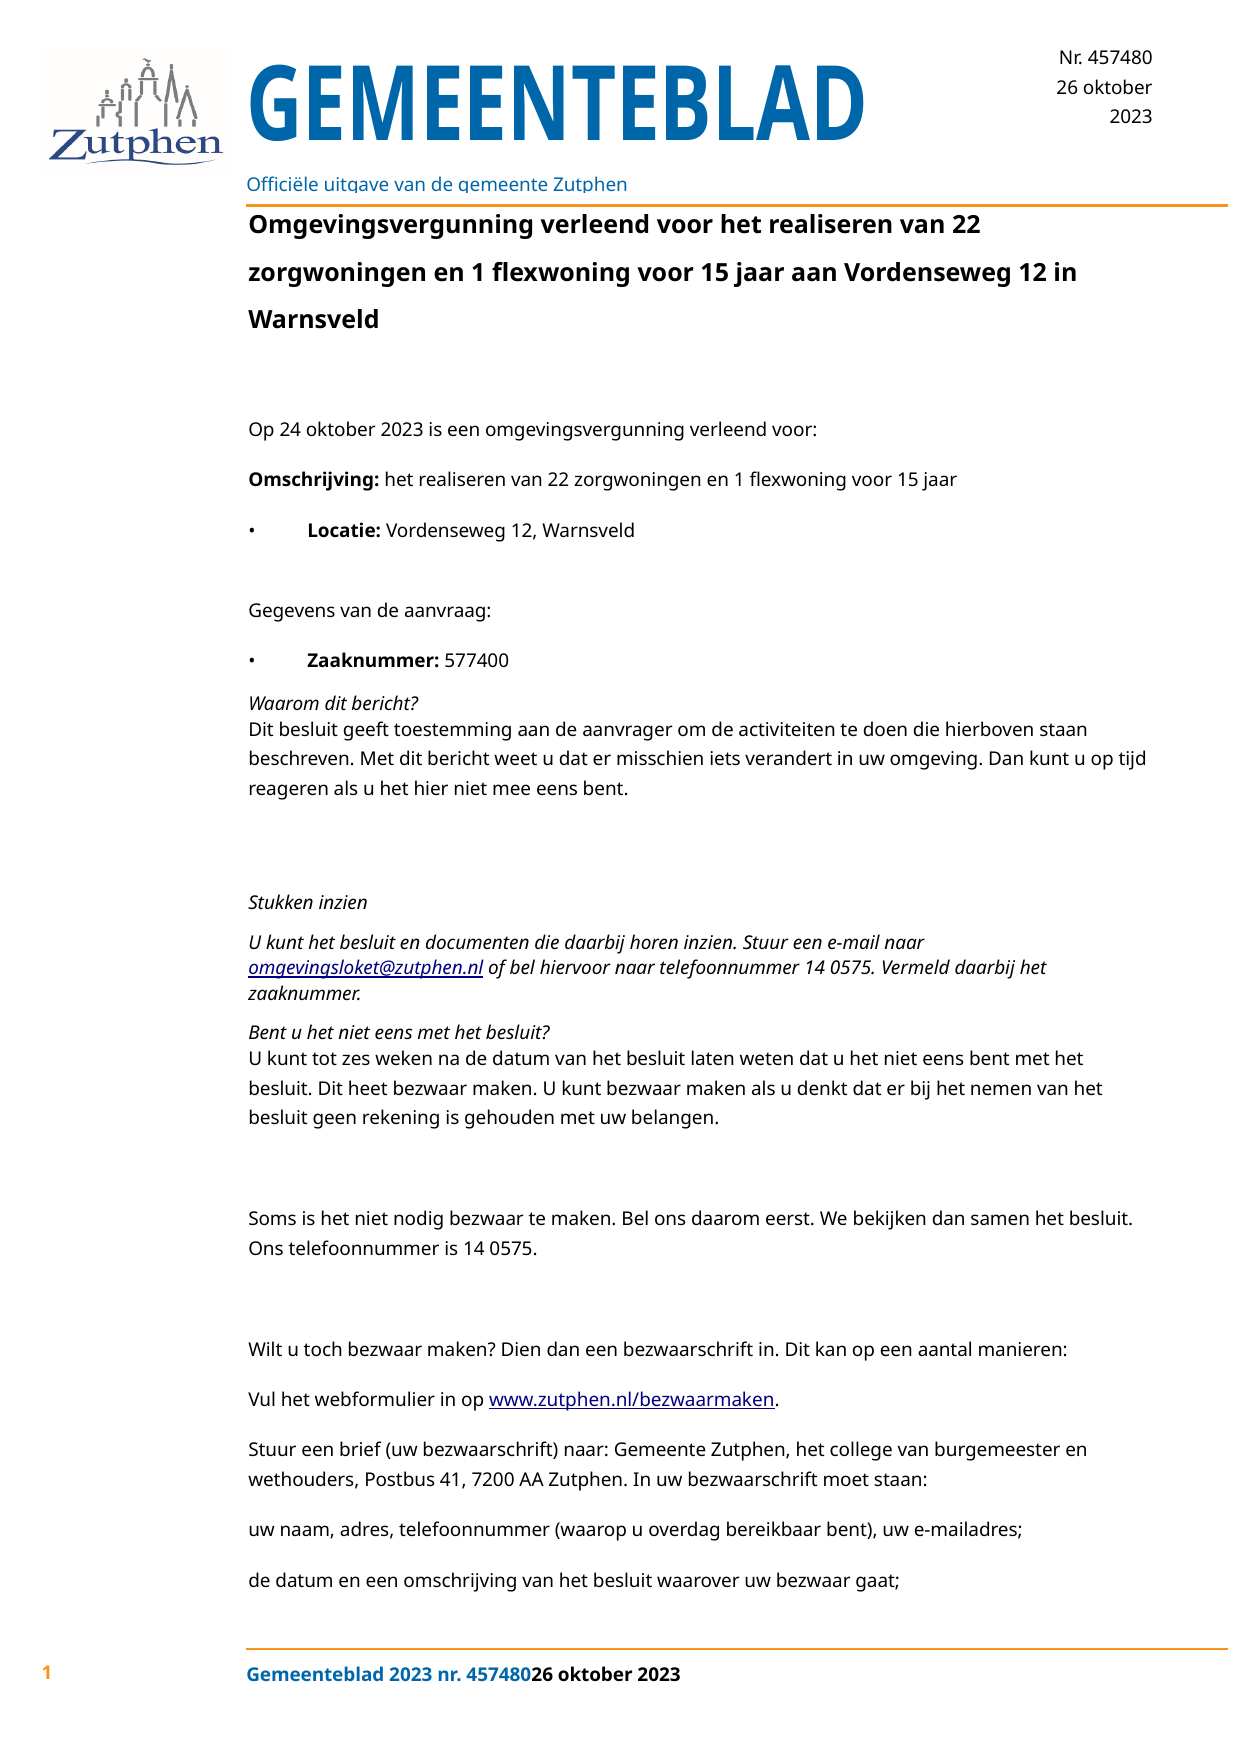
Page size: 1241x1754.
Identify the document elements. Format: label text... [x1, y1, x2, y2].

text Omgevingsvergunning verleend voor het realiseren van 22 zorgwoningen en 1 flexwoning voor 15 jaar aan Vordenseweg 12 in Warnsveld [248, 207, 1152, 336]
text de datum en een omschrijving van het besluit waarover uw bezwaar gaat; [248, 1567, 1152, 1593]
text U kunt het besluit en documenten die daarbij horen inzien. Stuur een e-mail naar omgevingsloket@zutphen.nl of bel hiervoor naar telefoonnummer 14 0575. Vermeld daarbij het zaaknummer. [248, 929, 1152, 1006]
text U kunt tot zes weken na de datum van het besluit laten weten dat u het niet eens bent met het besluit. Dit heet bezwaar maken. U kunt bezwaar maken als u denkt dat er bij het nemen van het besluit geen rekening is gehouden met uw belangen. [248, 1045, 1152, 1130]
text uw naam, adres, telefoonnummer (waarop u overdag bereikbaar bent), uw e-mailadres; [248, 1517, 1152, 1542]
text Soms is het niet nodig bezwaar te maken. Bel ons daarom eerst. We bekijken dan samen het besluit. Ons telefoonnummer is 14 0575. [248, 1205, 1152, 1261]
text Omschrijving: het realiseren van 22 zorgwoningen en 1 flexwoning voor 15 jaar [248, 466, 1152, 492]
text Waarom dit bericht? [248, 690, 1152, 716]
text Gegevens van de aanvraag: [248, 597, 1152, 622]
text Stukken inzien [248, 889, 1152, 915]
text Dit besluit geeft toestemming aan de aanvrager om de activiteiten te doen die hierboven staan beschreven. Met dit bericht weet u dat er misschien iets verandert in uw omgeving. Dan kunt u op tijd reageren als u het hier niet mee eens bent. [248, 716, 1152, 801]
text Op 24 oktober 2023 is een omgevingsvergunning verleend voor: [248, 416, 1152, 442]
list Locatie: Vordenseweg 12, Warnsveld [248, 517, 1152, 542]
text Wilt u toch bezwaar maken? Dien dan een bezwaarschrift in. Dit kan op een aantal manieren: [248, 1336, 1152, 1361]
text Bent u het niet eens met het besluit? [248, 1019, 1152, 1045]
text Vul het webformulier in op www.zutphen.nl/bezwaarmaken. [248, 1386, 1152, 1412]
text Stuur een brief (uw bezwaarschrift) naar: Gemeente Zutphen, het college van burgemeester en wethouders, Postbus 41, 7200 AA Zutphen. In uw bezwaarschrift moet staan: [248, 1437, 1152, 1492]
list Zaaknummer: 577400 [248, 647, 1152, 673]
picture [41, 47, 231, 172]
